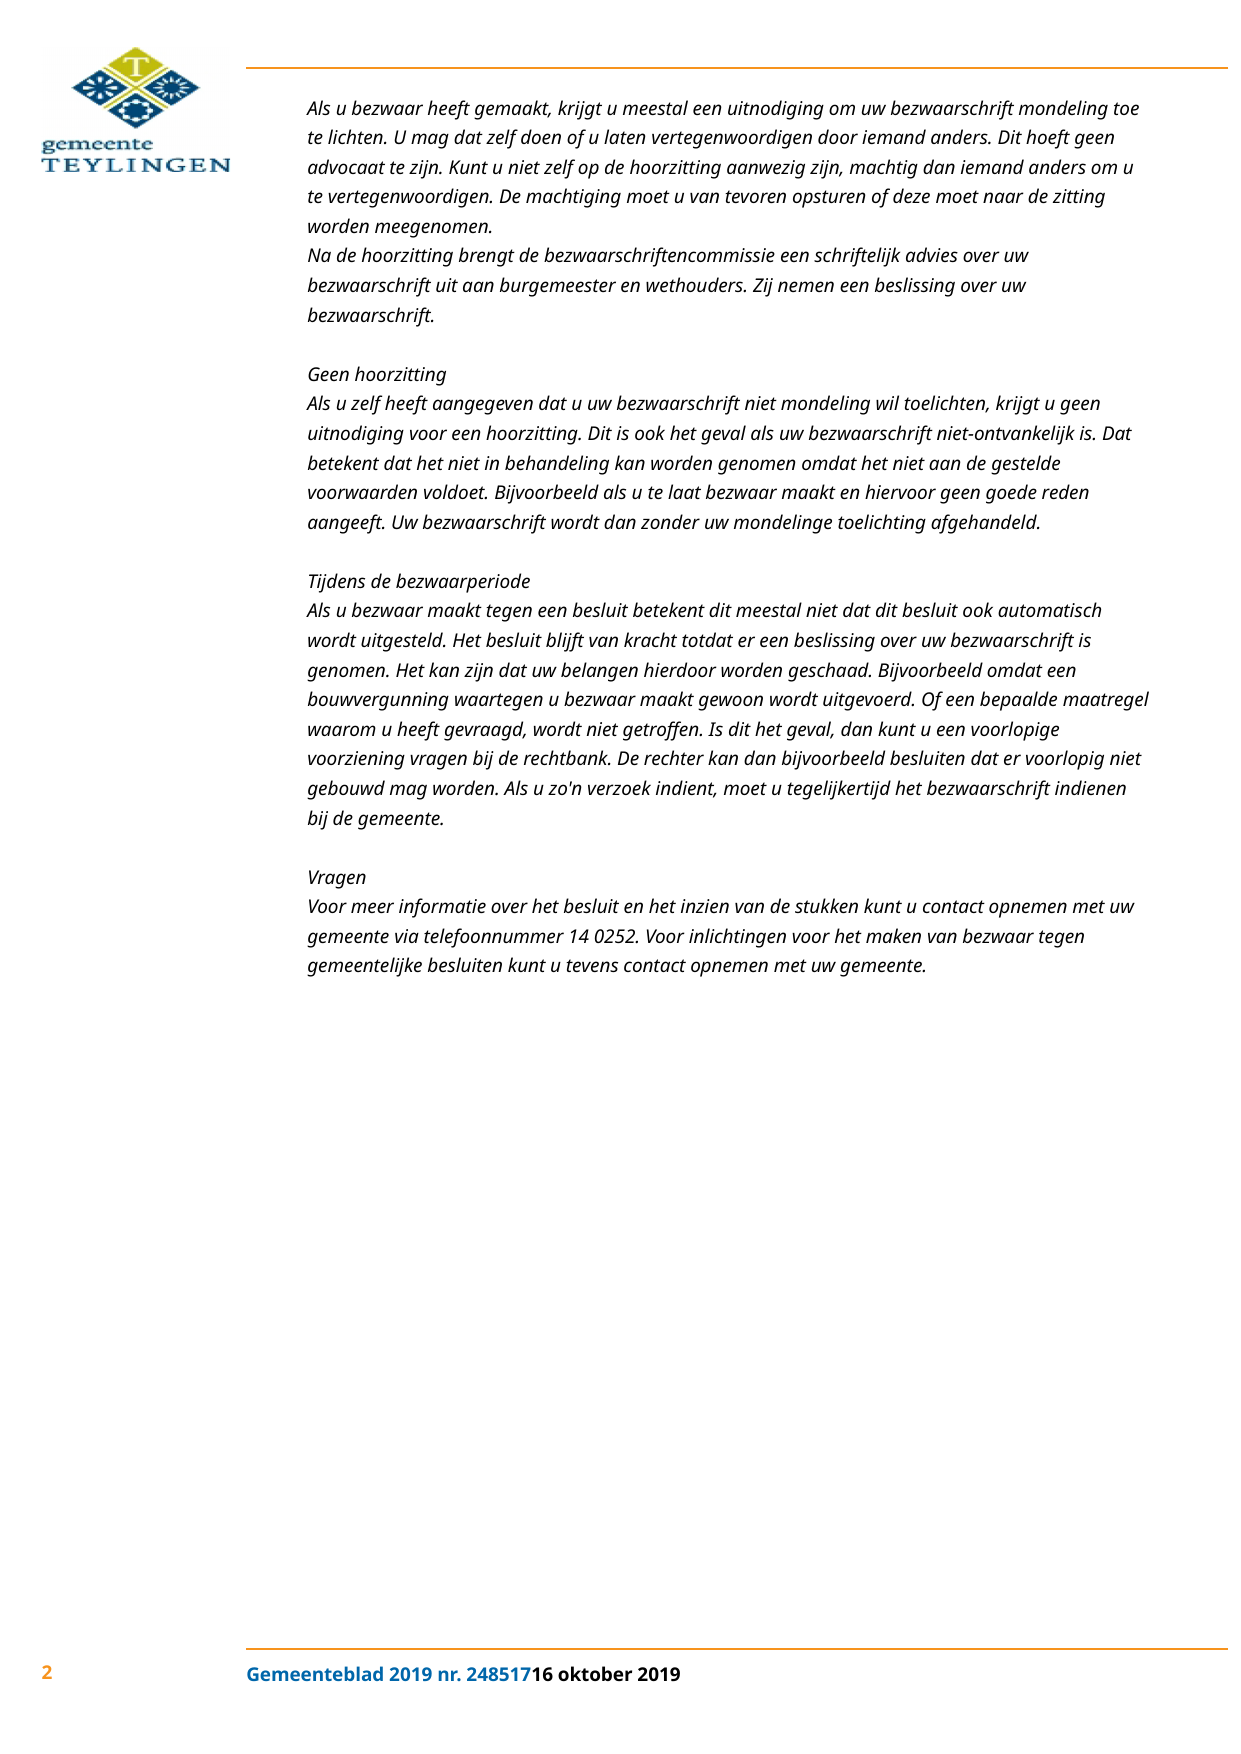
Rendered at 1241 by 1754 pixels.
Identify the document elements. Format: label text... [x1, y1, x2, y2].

list Na de hoorzitting brengt de bezwaarschriftencommissie een schriftelijk advies over uw bezwaarschrift uit aan burgemeester en wethouders. Zij nemen een beslissing over uw bezwaarschrift. [248, 243, 1152, 328]
list Als u bezwaar maakt tegen een besluit betekent dit meestal niet dat dit besluit ook automatisch wordt uitgesteld. Het besluit blijft van kracht totdat er een beslissing over uw bezwaarschrift is genomen. Het kan zijn dat uw belangen hierdoor worden geschaad. Bijvoorbeeld omdat een bouwvergunning waartegen u bezwaar maakt gewoon wordt uitgevoerd. Of een bepaalde maatregel waarom u heeft gevraagd, wordt niet getroffen. Is dit het geval, dan kunt u een voorlopige voorziening vragen bij de rechtbank. De rechter kan dan bijvoorbeeld besluiten dat er voorlopig niet gebouwd mag worden. Als u zo'n verzoek indient, moet u tegelijkertijd het bezwaarschrift indienen bij de gemeente. [248, 598, 1152, 831]
list Vragen [248, 864, 1152, 890]
list Tijdens de bezwaarperiode [248, 568, 1152, 594]
list Voor meer informatie over het besluit en het inzien van de stukken kunt u contact opnemen met uw gemeente via telefoonnummer 14 0252. Voor inlichtingen voor het maken van bezwaar tegen gemeentelijke besluiten kunt u tevens contact opnemen met uw gemeente. [248, 893, 1152, 978]
list Als u bezwaar heeft gemaakt, krijgt u meestal een uitnodiging om uw bezwaarschrift mondeling toe te lichten. U mag dat zelf doen of u laten vertegenwoordigen door iemand anders. Dit hoeft geen advocaat te zijn. Kunt u niet zelf op de hoorzitting aanwezig zijn, machtig dan iemand anders om u te vertegenwoordigen. De machtiging moet u van tevoren opsturen of deze moet naar de zitting worden meegenomen. [248, 95, 1152, 239]
picture [41, 47, 231, 172]
list Geen hoorzitting [248, 361, 1152, 387]
list Als u zelf heeft aangegeven dat u uw bezwaarschrift niet mondeling wil toelichten, krijgt u geen uitnodiging voor een hoorzitting. Dit is ook het geval als uw bezwaarschrift niet-ontvankelijk is. Dat betekent dat het niet in behandeling kan worden genomen omdat het niet aan de gestelde voorwaarden voldoet. Bijvoorbeeld als u te laat bezwaar maakt en hiervoor geen goede reden aangeeft. Uw bezwaarschrift wordt dan zonder uw mondelinge toelichting afgehandeld. [248, 391, 1152, 535]
